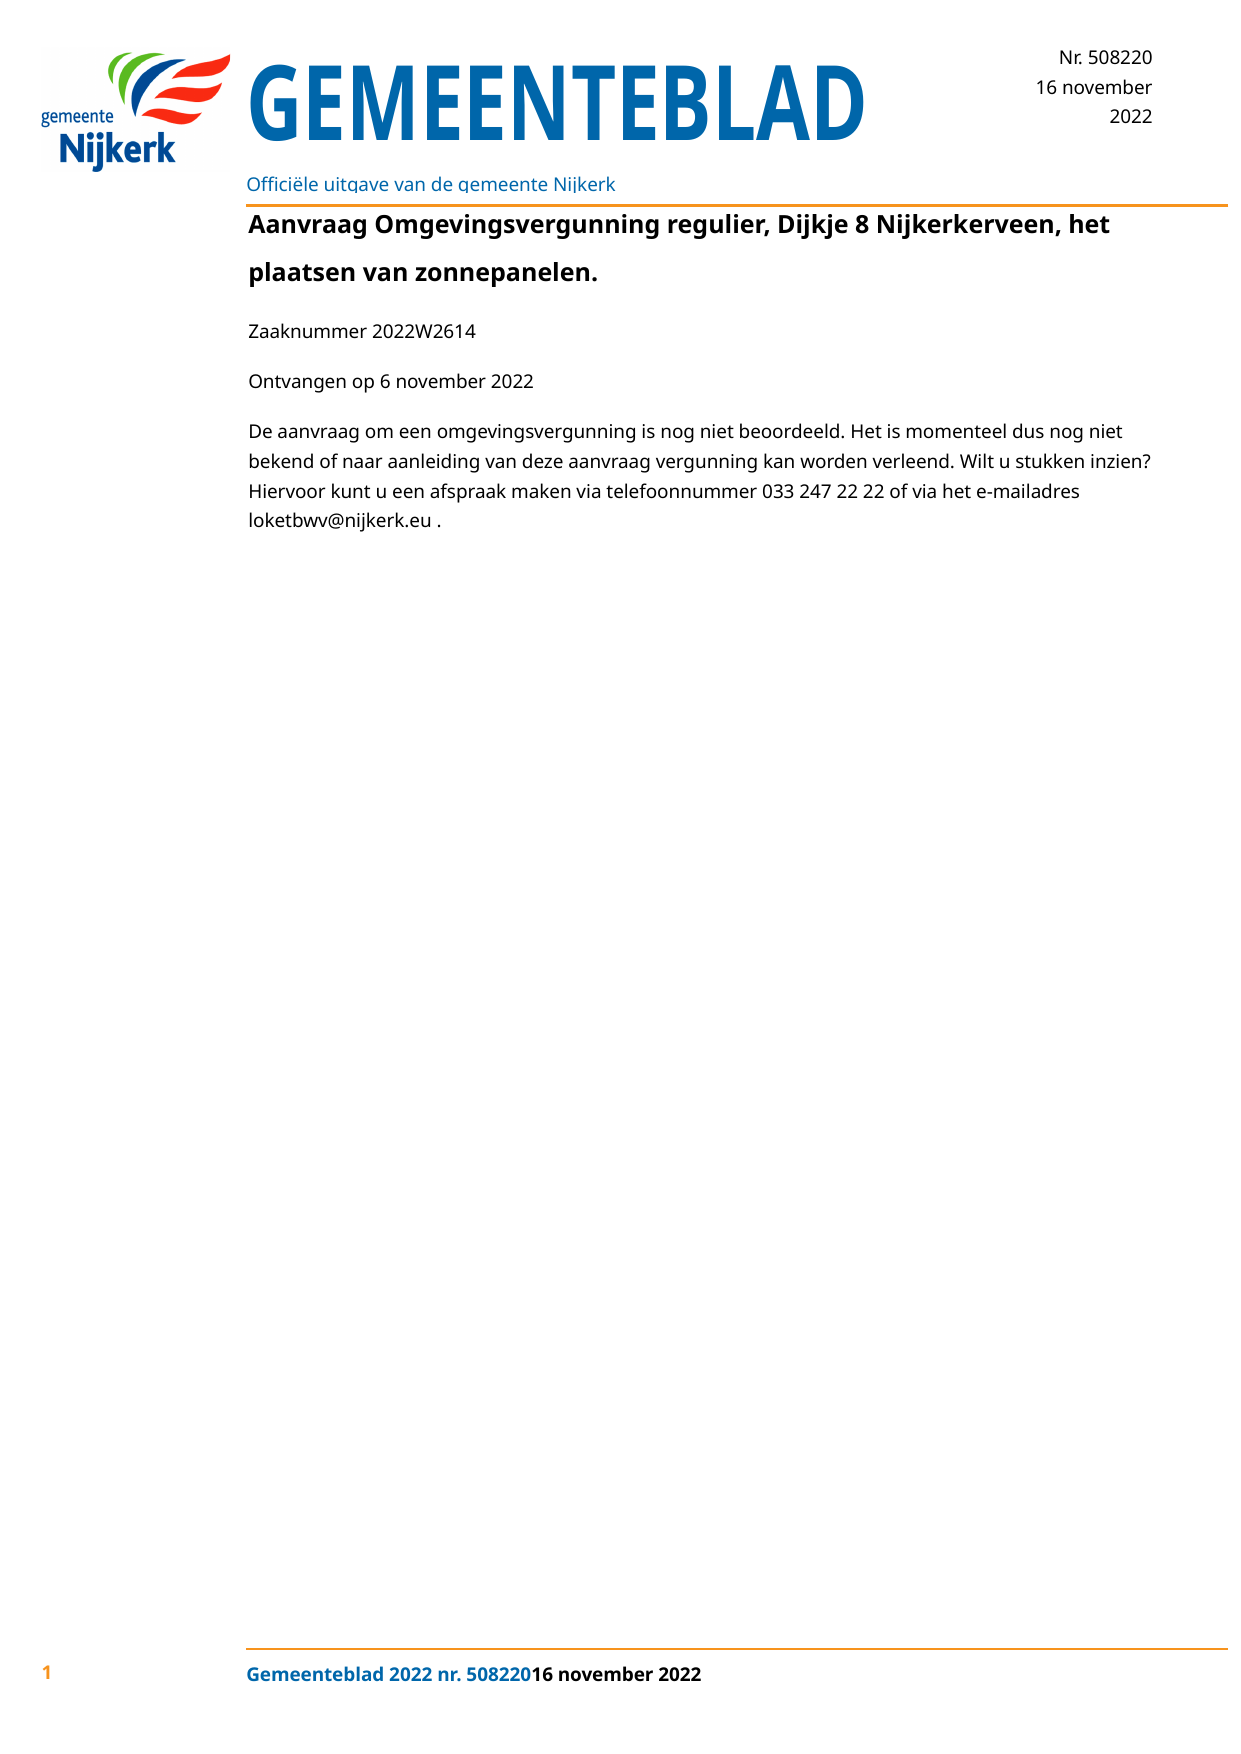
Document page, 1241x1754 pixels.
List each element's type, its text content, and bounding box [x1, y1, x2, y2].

picture [41, 47, 231, 172]
text Ontvangen op 6 november 2022 [248, 368, 1152, 394]
text Zaaknummer 2022W2614 [248, 318, 1152, 344]
text Aanvraag Omgevingsvergunning regulier, Dijkje 8 Nijkerkerveen, het plaatsen van zonnepanelen. [248, 207, 1152, 288]
text De aanvraag om een omgevingsvergunning is nog niet beoordeeld. Het is momenteel dus nog niet bekend of naar aanleiding van deze aanvraag vergunning kan worden verleend. Wilt u stukken inzien? Hiervoor kunt u een afspraak maken via telefoonnummer 033 247 22 22 of via het e-mailadres loketbwv@nijkerk.eu . [248, 419, 1152, 533]
